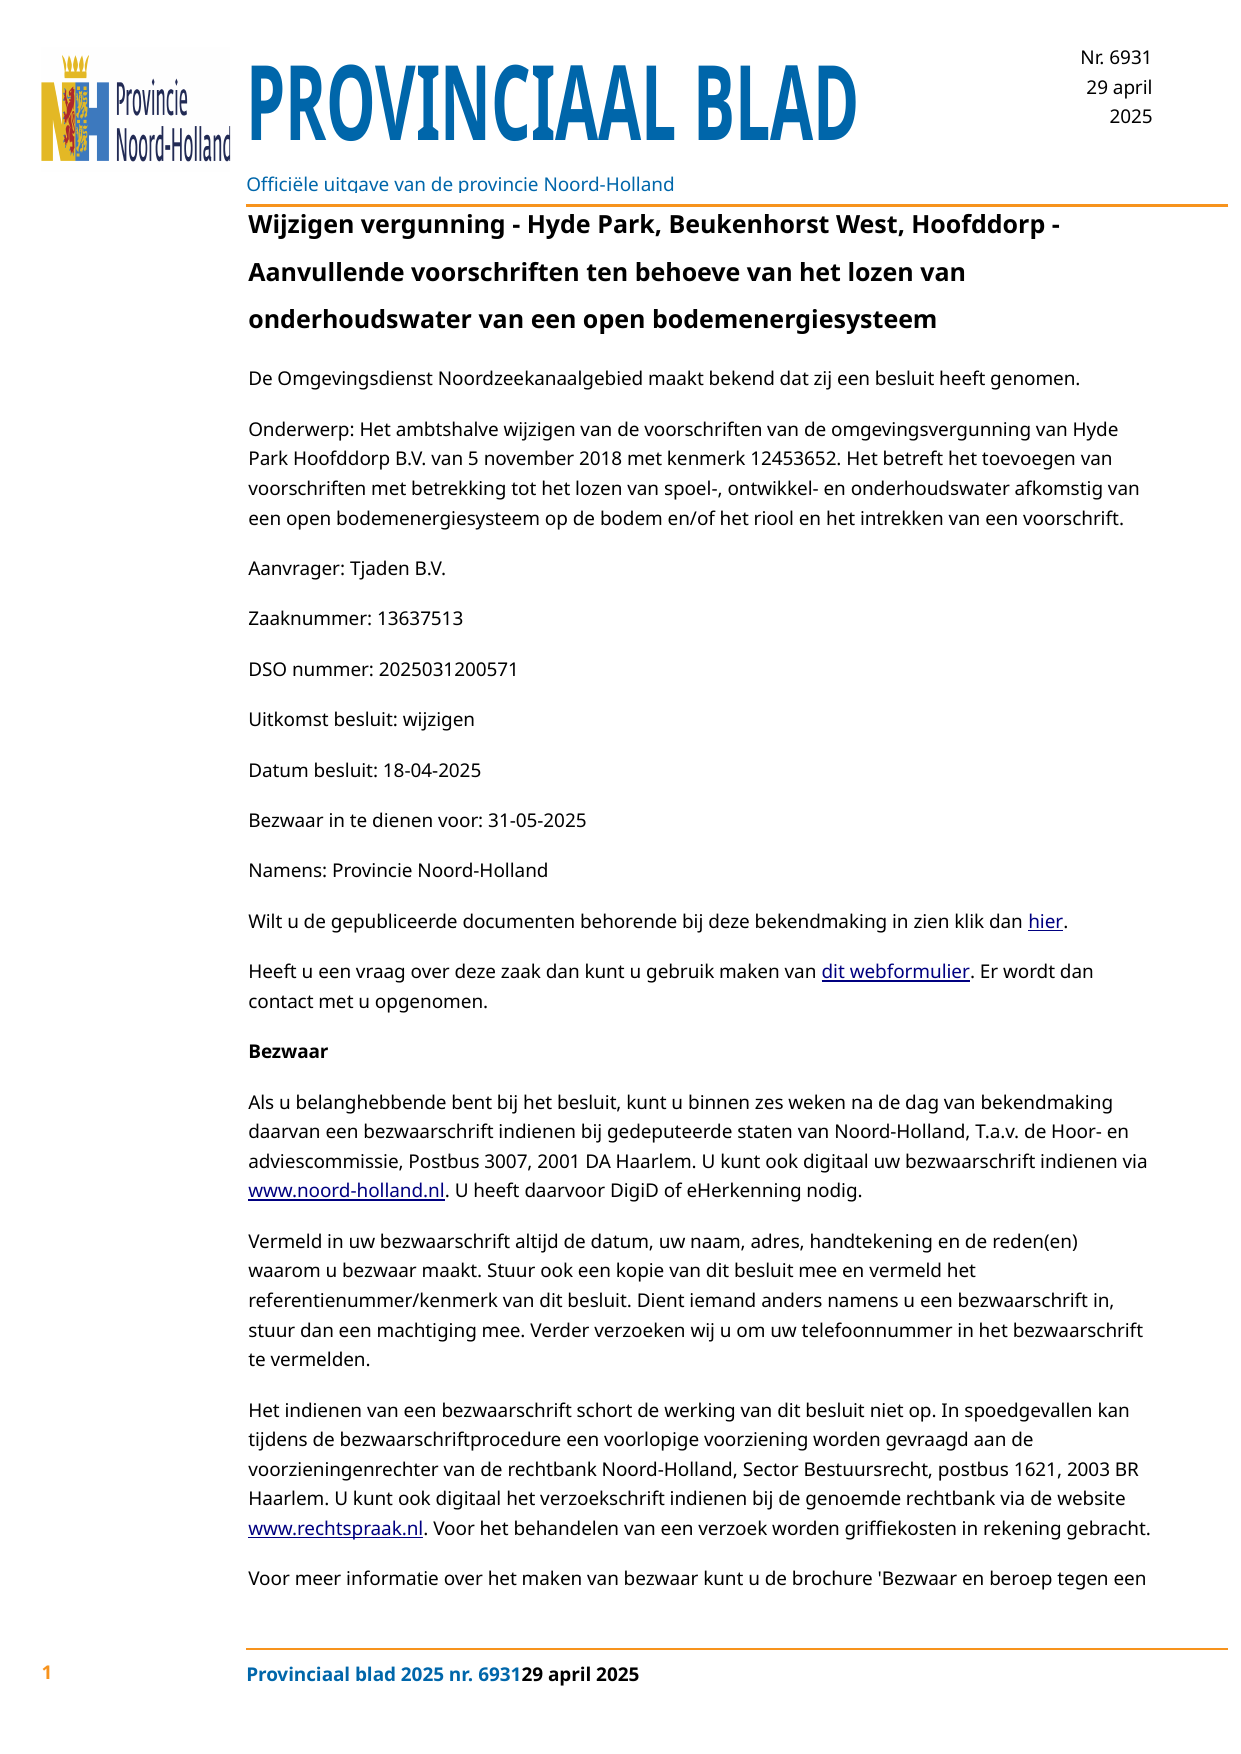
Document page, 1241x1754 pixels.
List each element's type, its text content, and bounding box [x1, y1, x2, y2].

text Wijzigen vergunning - Hyde Park, Beukenhorst West, Hoofddorp - Aanvullende voorschriften ten behoeve van het lozen van onderhoudswater van een open bodemenergiesysteem [248, 207, 1152, 336]
text Onderwerp: Het ambtshalve wijzigen van de voorschriften van de omgevingsvergunning van Hyde Park Hoofddorp B.V. van 5 november 2018 met kenmerk 12453652. Het betreft het toevoegen van voorschriften met betrekking tot het lozen van spoel-, ontwikkel- en onderhoudswater afkomstig van een open bodemenergiesysteem op de bodem en/of het riool en het intrekken van een voorschrift. [248, 416, 1152, 530]
text Het indienen van een bezwaarschrift schort de werking van dit besluit niet op. In spoedgevallen kan tijdens de bezwaarschriftprocedure een voorlopige voorziening worden gevraagd aan de voorzieningenrechter van de rechtbank Noord-Holland, Sector Bestuursrecht, postbus 1621, 2003 BR Haarlem. U kunt ook digitaal het verzoekschrift indienen bij de genoemde rechtbank via de website www.rechtspraak.nl. Voor het behandelen van een verzoek worden griffiekosten in rekening gebracht. [248, 1397, 1152, 1541]
text Uitkomst besluit: wijzigen [248, 706, 1152, 732]
text Datum besluit: 18-04-2025 [248, 757, 1152, 782]
text Bezwaar in te dienen voor: 31-05-2025 [248, 807, 1152, 833]
text Aanvrager: Tjaden B.V. [248, 555, 1152, 581]
text Bezwaar [248, 1038, 1152, 1064]
text DSO nummer: 2025031200571 [248, 656, 1152, 682]
text Zaaknummer: 13637513 [248, 606, 1152, 631]
text Wilt u de gepubliceerde documenten behorende bij deze bekendmaking in zien klik dan hier. [248, 908, 1152, 934]
text Namens: Provincie Noord-Holland [248, 858, 1152, 883]
text Vermeld in uw bezwaarschrift altijd de datum, uw naam, adres, handtekening en de reden(en) waarom u bezwaar maakt. Stuur ook een kopie van dit besluit mee en vermeld het referentienummer/kenmerk van dit besluit. Dient iemand anders namens u een bezwaarschrift in, stuur dan een machtiging mee. Verder verzoeken wij u om uw telefoonnummer in het bezwaarschrift te vermelden. [248, 1228, 1152, 1372]
text Als u belanghebbende bent bij het besluit, kunt u binnen zes weken na de dag van bekendmaking daarvan een bezwaarschrift indienen bij gedeputeerde staten van Noord-Holland, T.a.v. de Hoor- en adviescommissie, Postbus 3007, 2001 DA Haarlem. U kunt ook digitaal uw bezwaarschrift indienen via www.noord-holland.nl. U heeft daarvoor DigiD of eHerkenning nodig. [248, 1089, 1152, 1203]
text Voor meer informatie over het maken van bezwaar kunt u de brochure 'Bezwaar en beroep tegen een [248, 1566, 1152, 1591]
text Heeft u een vraag over deze zaak dan kunt u gebruik maken van dit webformulier. Er wordt dan contact met u opgenomen. [248, 958, 1152, 1014]
picture [41, 47, 231, 172]
text De Omgevingsdienst Noordzeekanaalgebied maakt bekend dat zij een besluit heeft genomen. [248, 366, 1152, 391]
